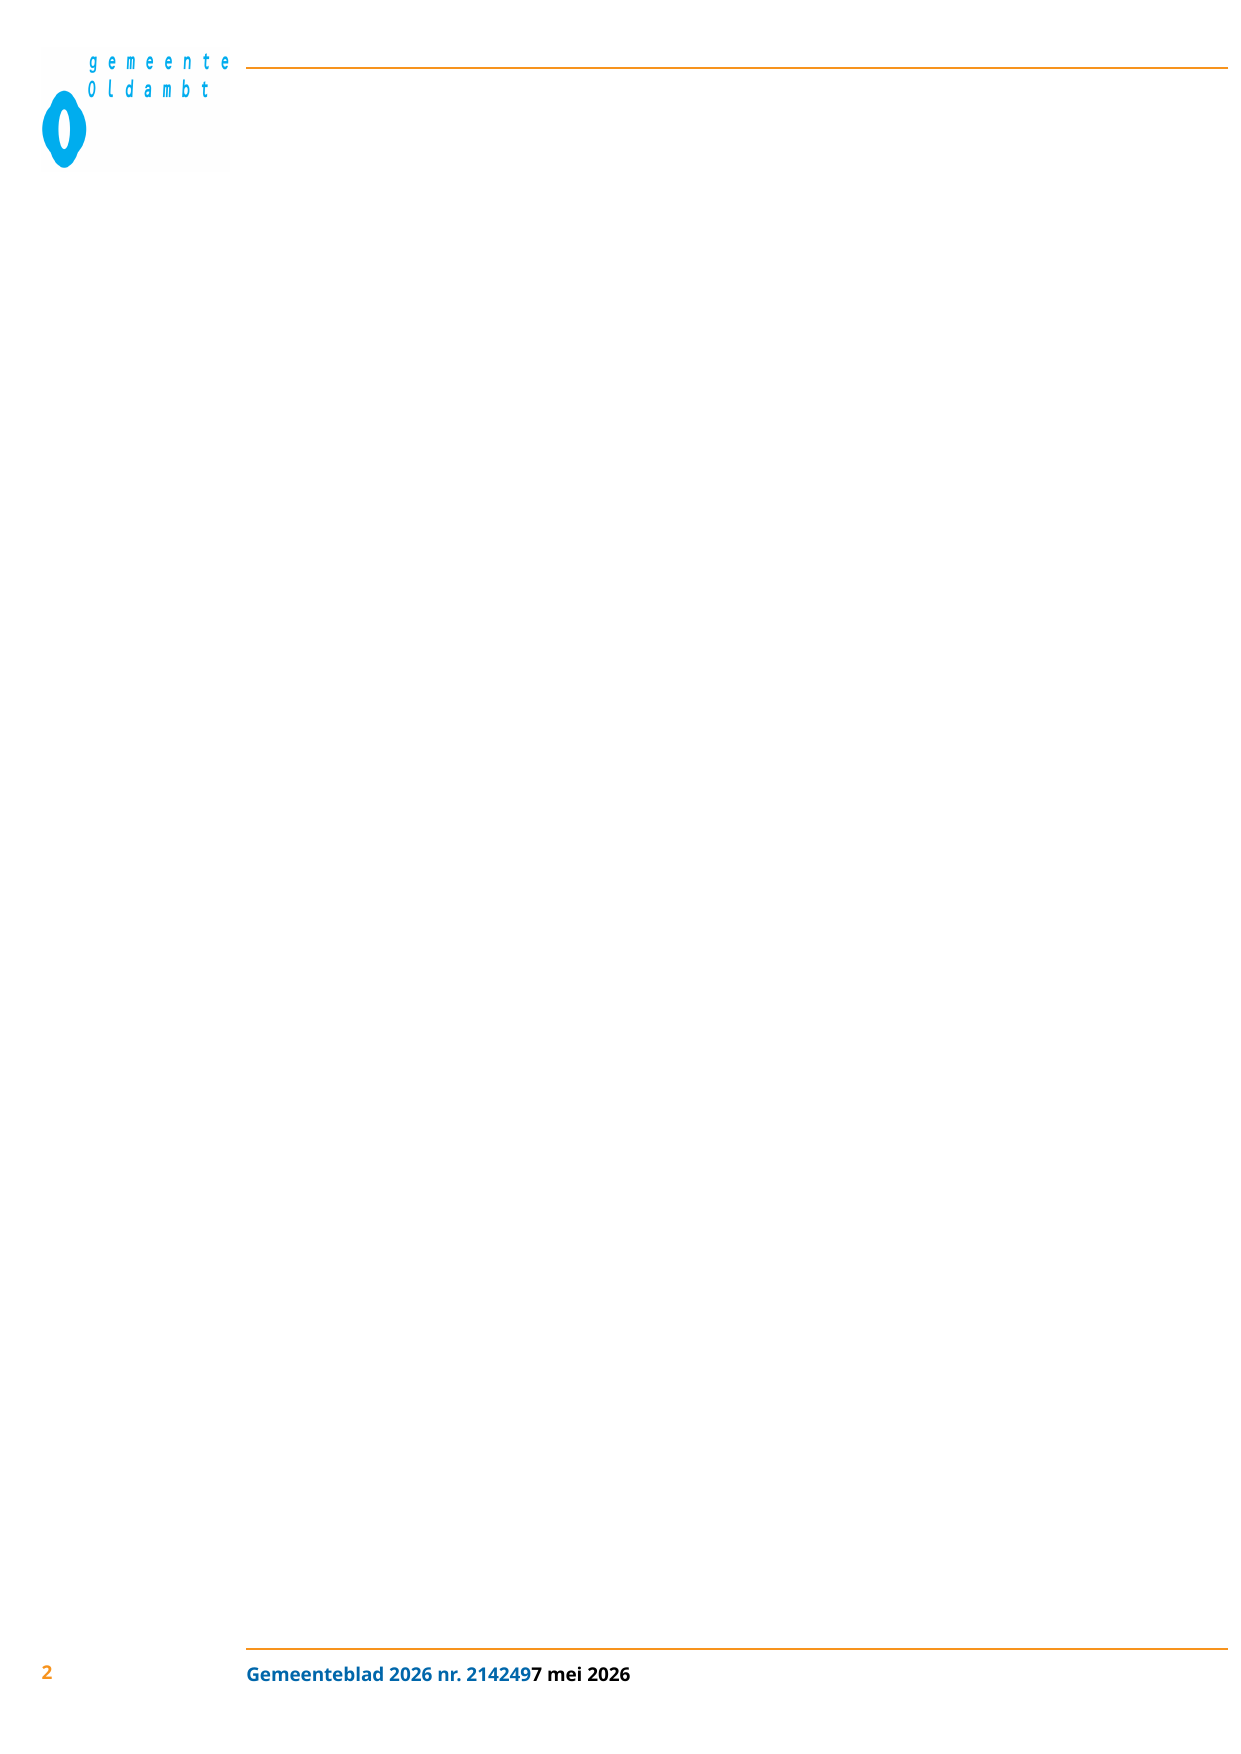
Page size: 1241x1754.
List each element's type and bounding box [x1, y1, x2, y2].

picture [41, 47, 231, 172]
